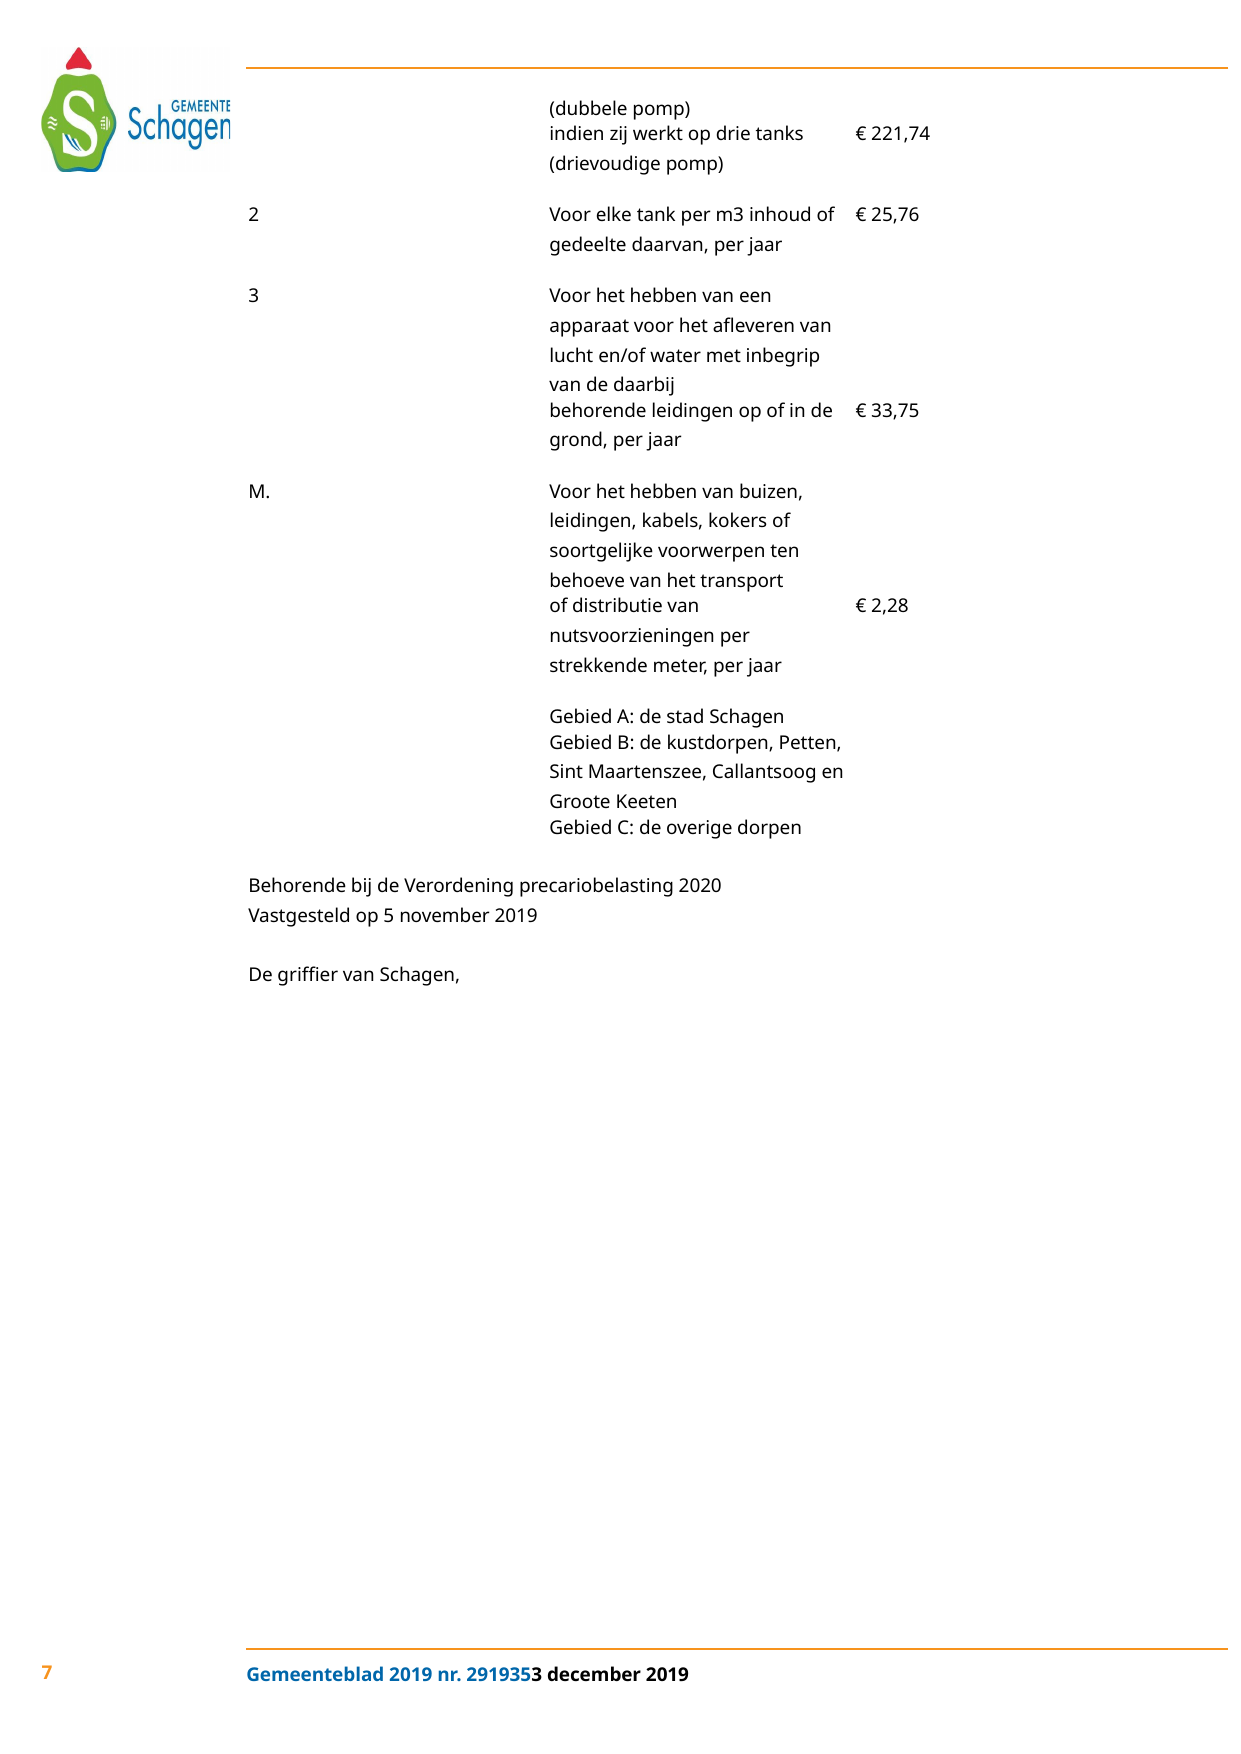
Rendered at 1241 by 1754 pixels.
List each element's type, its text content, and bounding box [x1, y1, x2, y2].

table_cell (dubbele pomp) [549, 95, 850, 121]
table_cell [248, 397, 549, 452]
table_cell [850, 703, 1152, 729]
table_cell 3 [248, 283, 549, 397]
table_cell behorende leidingen op of in de grond, per jaar [549, 397, 850, 452]
table_cell [850, 814, 1152, 839]
table_cell Gebied C: de overige dorpen [549, 814, 850, 839]
text Behorende bij de Verordening precariobelasting 2020 [248, 872, 1152, 898]
table_cell € 25,76 [850, 202, 1152, 257]
table_cell [248, 176, 549, 202]
table_cell [850, 678, 1152, 703]
table_cell € 33,75 [850, 397, 1152, 452]
table_cell € 221,74 [850, 121, 1152, 176]
table_cell Voor het hebben van een apparaat voor het afleveren van lucht en/of water met inbegrip van de daarbij [549, 283, 850, 397]
table_cell [850, 257, 1152, 283]
table_cell € 2,28 [850, 593, 1152, 677]
table_cell [850, 478, 1152, 593]
table_cell [248, 257, 549, 283]
table_cell [850, 283, 1152, 397]
table_cell [248, 814, 549, 839]
table_cell [248, 121, 549, 176]
table_cell [248, 678, 549, 703]
table_cell [850, 453, 1152, 478]
table_cell [549, 678, 850, 703]
table_cell [850, 176, 1152, 202]
table_cell 2 [248, 202, 549, 257]
picture [41, 47, 231, 172]
table_cell [248, 729, 549, 814]
table_cell M. [248, 478, 549, 593]
text De griffier van Schagen, [248, 961, 1152, 987]
table_cell [850, 729, 1152, 814]
table_cell Gebied A: de stad Schagen [549, 703, 850, 729]
table_cell [248, 453, 549, 478]
table_cell Voor elke tank per m3 inhoud of gedeelte daarvan, per jaar [549, 202, 850, 257]
table_cell [549, 176, 850, 202]
table_cell Voor het hebben van buizen, leidingen, kabels, kokers of soortgelijke voorwerpen ten behoeve van het transport [549, 478, 850, 593]
table_cell [549, 257, 850, 283]
text Vastgesteld op 5 november 2019 [248, 902, 1152, 928]
table_cell [850, 95, 1152, 121]
table_cell [248, 593, 549, 677]
table_cell [248, 703, 549, 729]
table_cell of distributie van nutsvoorzieningen per strekkende meter, per jaar [549, 593, 850, 677]
table_cell [248, 95, 549, 121]
table_cell [549, 453, 850, 478]
table_cell indien zij werkt op drie tanks (drievoudige pomp) [549, 121, 850, 176]
table_cell Gebied B: de kustdorpen, Petten, Sint Maartenszee, Callantsoog en Groote Keeten [549, 729, 850, 814]
